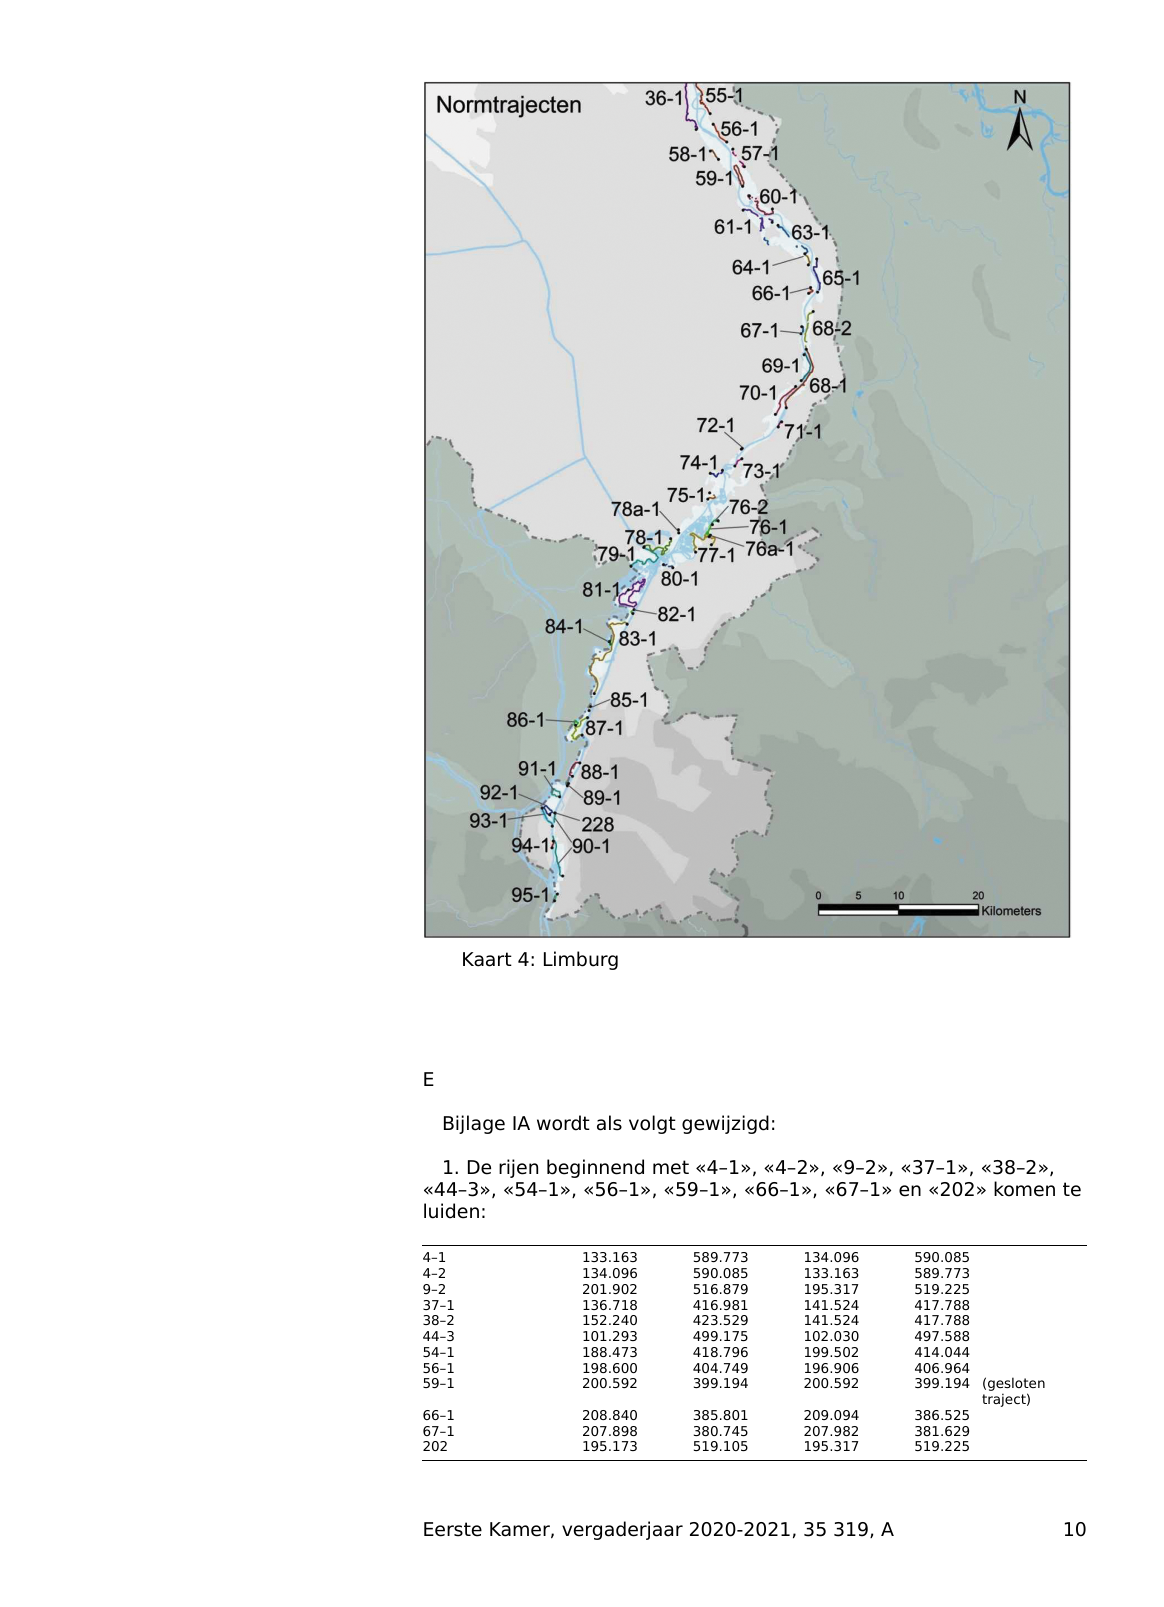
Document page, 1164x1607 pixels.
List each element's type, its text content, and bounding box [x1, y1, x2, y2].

text E [422, 1068, 1087, 1090]
table_cell 589.773 [865, 1266, 976, 1282]
table_cell 66–1 [422, 1408, 533, 1423]
table_cell 519.225 [865, 1282, 976, 1297]
table_cell 404.749 [644, 1360, 754, 1376]
table_cell 199.502 [754, 1345, 865, 1360]
table_cell 590.085 [644, 1266, 754, 1282]
table_cell [976, 1439, 1087, 1459]
picture [422, 81, 1072, 938]
table_cell 37–1 [422, 1298, 533, 1313]
table_header 590.085 [865, 1246, 976, 1266]
table_cell 399.194 [644, 1376, 754, 1408]
table_cell 207.898 [533, 1423, 644, 1439]
table_cell 423.529 [644, 1313, 754, 1329]
table_cell 519.225 [865, 1439, 976, 1459]
table_cell 399.194 [865, 1376, 976, 1408]
table_cell [976, 1298, 1087, 1313]
table_header [976, 1246, 1087, 1266]
table_cell 141.524 [754, 1313, 865, 1329]
table_header 133.163 [533, 1246, 644, 1266]
table_cell 195.317 [754, 1439, 865, 1459]
table_cell [976, 1313, 1087, 1329]
table_cell 133.163 [754, 1266, 865, 1282]
table_cell 417.788 [865, 1313, 976, 1329]
table_cell 516.879 [644, 1282, 754, 1297]
table_cell 499.175 [644, 1329, 754, 1345]
table_cell 519.105 [644, 1439, 754, 1459]
table_cell 406.964 [865, 1360, 976, 1376]
table_cell 38–2 [422, 1313, 533, 1329]
table_cell [976, 1345, 1087, 1360]
table_header 4–1 [422, 1246, 533, 1266]
table_cell 59–1 [422, 1376, 533, 1408]
table_cell 416.981 [644, 1298, 754, 1313]
table_cell 102.030 [754, 1329, 865, 1345]
table_cell 101.293 [533, 1329, 644, 1345]
table_cell (gesloten traject) [976, 1376, 1087, 1408]
table_cell [976, 1408, 1087, 1423]
table_cell 152.240 [533, 1313, 644, 1329]
table_cell 54–1 [422, 1345, 533, 1360]
text 1. De rijen beginnend met «4–1», «4–2», «9–2», «37–1», «38–2», «44–3», «54–1», «56–1», «59–1», «66–1», «67–1» en «202» komen te luiden: [422, 1157, 1087, 1223]
table_cell 44–3 [422, 1329, 533, 1345]
table_cell [976, 1329, 1087, 1345]
table_cell 136.718 [533, 1298, 644, 1313]
table_cell 9–2 [422, 1282, 533, 1297]
table_cell 198.600 [533, 1360, 644, 1376]
table_cell 67–1 [422, 1423, 533, 1439]
table_cell 195.173 [533, 1439, 644, 1459]
table_cell 414.044 [865, 1345, 976, 1360]
table_cell 386.525 [865, 1408, 976, 1423]
table_cell 417.788 [865, 1298, 976, 1313]
table_cell [976, 1266, 1087, 1282]
table_cell 202 [422, 1439, 533, 1459]
table_cell [976, 1360, 1087, 1376]
table_cell 207.982 [754, 1423, 865, 1439]
table_cell 200.592 [754, 1376, 865, 1408]
table_header 134.096 [754, 1246, 865, 1266]
table_cell 56–1 [422, 1360, 533, 1376]
table_cell 381.629 [865, 1423, 976, 1439]
table_cell 200.592 [533, 1376, 644, 1408]
table_cell 209.094 [754, 1408, 865, 1423]
table_cell 418.796 [644, 1345, 754, 1360]
table_cell [976, 1423, 1087, 1439]
text Bijlage IA wordt als volgt gewijzigd: [422, 1113, 1087, 1134]
table_cell 195.317 [754, 1282, 865, 1297]
table_cell 134.096 [533, 1266, 644, 1282]
table_cell 497.588 [865, 1329, 976, 1345]
table_cell 188.473 [533, 1345, 644, 1360]
table_header 589.773 [644, 1246, 754, 1266]
table_cell 380.745 [644, 1423, 754, 1439]
table_cell 208.840 [533, 1408, 644, 1423]
table_cell 141.524 [754, 1298, 865, 1313]
table_cell 201.902 [533, 1282, 644, 1297]
table_cell [976, 1282, 1087, 1297]
table_cell 385.801 [644, 1408, 754, 1423]
table_cell 4–2 [422, 1266, 533, 1282]
table_cell 196.906 [754, 1360, 865, 1376]
text Kaart 4: Limburg [442, 949, 1091, 971]
